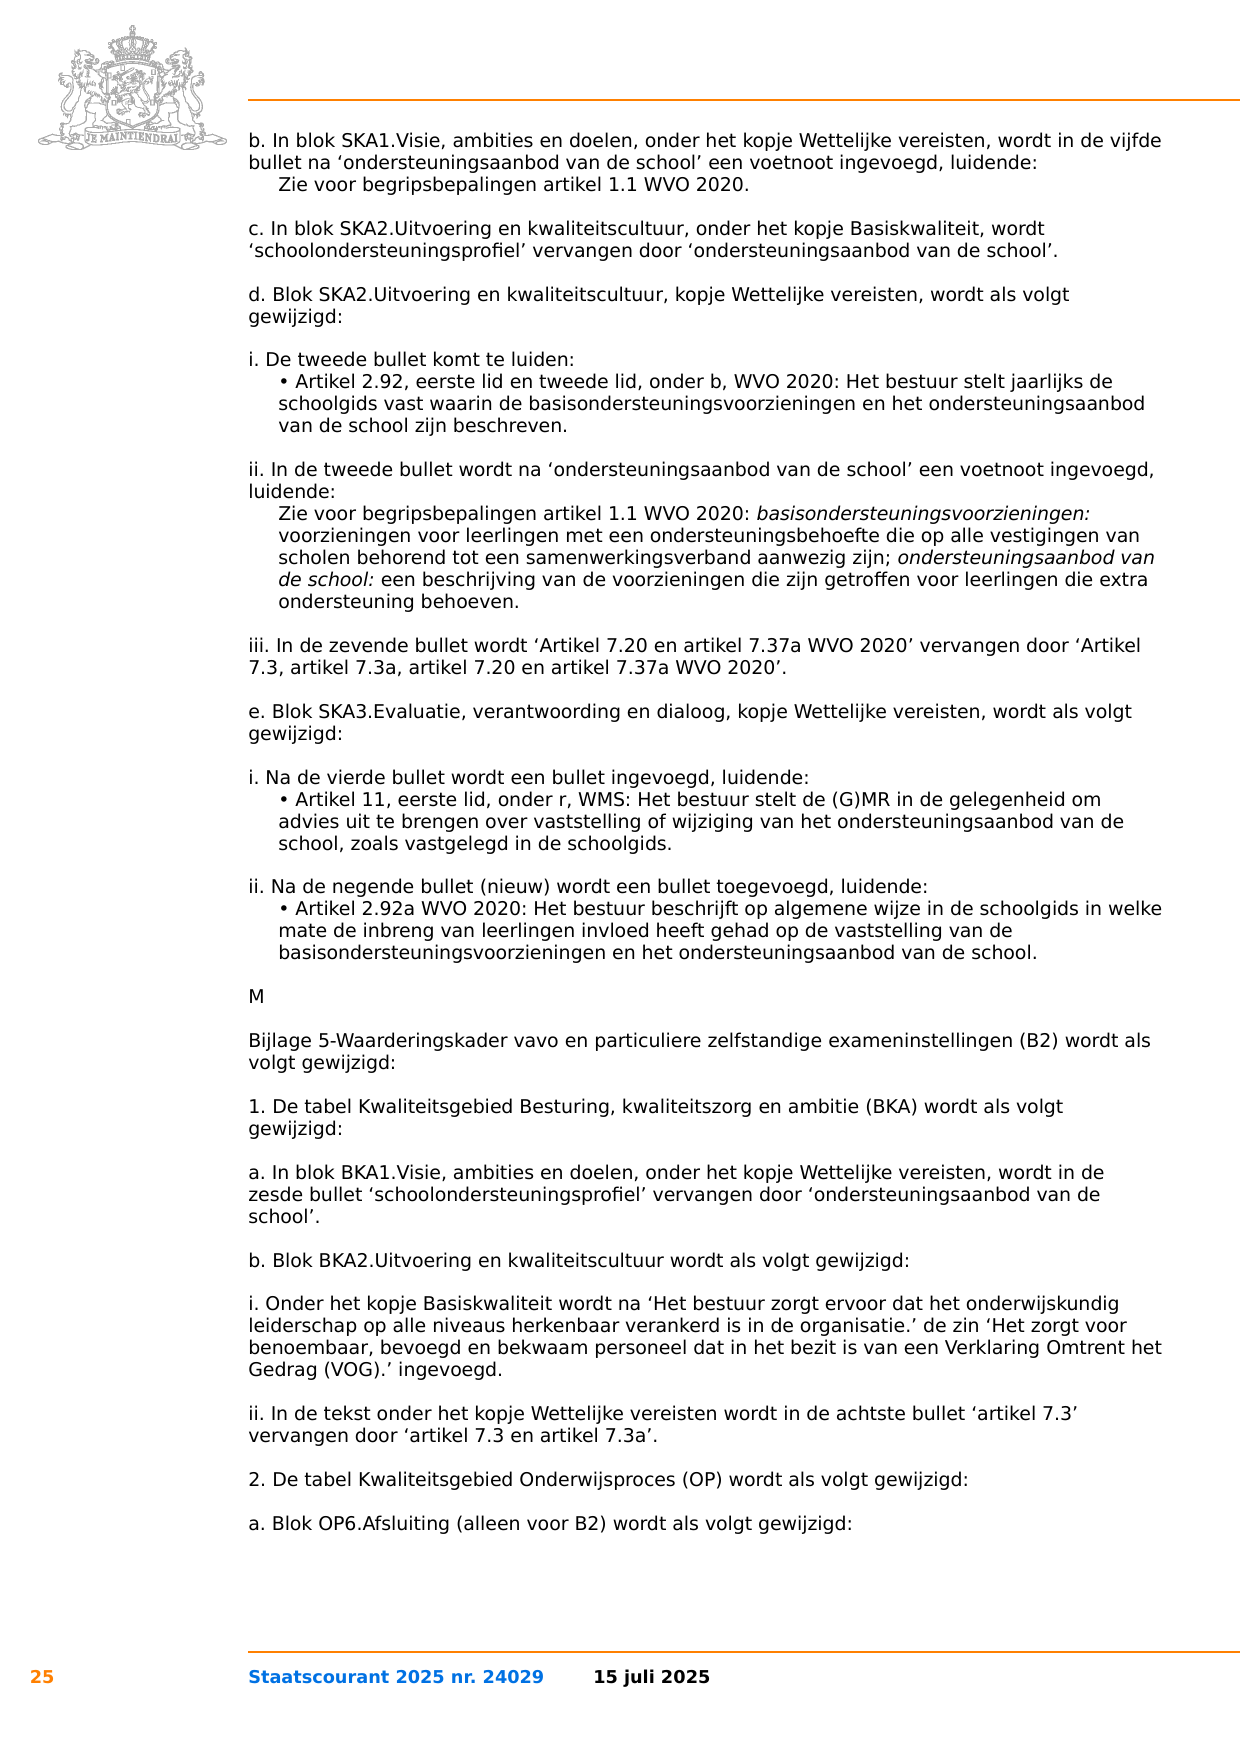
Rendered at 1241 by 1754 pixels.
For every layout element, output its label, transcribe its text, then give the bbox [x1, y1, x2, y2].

text M [248, 986, 1163, 1008]
text ii. Na de negende bullet (nieuw) wordt een bullet toegevoegd, luidende: [248, 876, 1163, 898]
text i. De tweede bullet komt te luiden: [248, 349, 1163, 371]
text c. In blok SKA2.Uitvoering en kwaliteitscultuur, onder het kopje Basiskwaliteit, wordt ‘schoolondersteuningsprofiel’ vervangen door ‘ondersteuningsaanbod van de school’. [248, 218, 1163, 262]
text • Artikel 2.92a WVO 2020: Het bestuur beschrijft op algemene wijze in de schoolgids in welke mate de inbreng van leerlingen invloed heeft gehad op de vaststelling van de basisondersteuningsvoorzieningen en het ondersteuningsaanbod van de school. [278, 898, 1163, 964]
text a. Blok OP6.Afsluiting (alleen voor B2) wordt als volgt gewijzigd: [248, 1513, 1163, 1535]
text b. Blok BKA2.Uitvoering en kwaliteitscultuur wordt als volgt gewijzigd: [248, 1249, 1163, 1271]
text i. Onder het kopje Basiskwaliteit wordt na ‘Het bestuur zorgt ervoor dat het onderwijskundig leiderschap op alle niveaus herkenbaar verankerd is in de organisatie.’ de zin ‘Het zorgt voor benoembaar, bevoegd en bekwaam personeel dat in het bezit is van een Verklaring Omtrent het Gedrag (VOG).’ ingevoegd. [248, 1293, 1163, 1381]
text 2. De tabel Kwaliteitsgebied Onderwijsproces (OP) wordt als volgt gewijzigd: [248, 1469, 1163, 1491]
text Zie voor begripsbepalingen artikel 1.1 WVO 2020: basisondersteuningsvoorzieningen: voorzieningen voor leerlingen met een ondersteuningsbehoefte die op alle vestigingen van scholen behorend tot een samenwerkingsverband aanwezig zijn; ondersteuningsaanbod van de school: een beschrijving van de voorzieningen die zijn getroffen voor leerlingen die extra ondersteuning behoeven. [278, 503, 1163, 613]
text 1. De tabel Kwaliteitsgebied Besturing, kwaliteitszorg en ambitie (BKA) wordt als volgt gewijzigd: [248, 1096, 1163, 1140]
text ii. In de tweede bullet wordt na ‘ondersteuningsaanbod van de school’ een voetnoot ingevoegd, luidende: [248, 459, 1163, 503]
text Bijlage 5-Waarderingskader vavo en particuliere zelfstandige exameninstellingen (B2) wordt als volgt gewijzigd: [248, 1030, 1163, 1074]
text ii. In de tekst onder het kopje Wettelijke vereisten wordt in de achtste bullet ‘artikel 7.3’ vervangen door ‘artikel 7.3 en artikel 7.3a’. [248, 1403, 1163, 1447]
text Zie voor begripsbepalingen artikel 1.1 WVO 2020. [278, 174, 1163, 196]
text • Artikel 2.92, eerste lid en tweede lid, onder b, WVO 2020: Het bestuur stelt jaarlijks de schoolgids vast waarin de basisondersteuningsvoorzieningen en het ondersteuningsaanbod van de school zijn beschreven. [278, 371, 1163, 437]
picture [38, 25, 227, 150]
text i. Na de vierde bullet wordt een bullet ingevoegd, luidende: [248, 767, 1163, 788]
text iii. In de zevende bullet wordt ‘Artikel 7.20 en artikel 7.37a WVO 2020’ vervangen door ‘Artikel 7.3, artikel 7.3a, artikel 7.20 en artikel 7.37a WVO 2020’. [248, 635, 1163, 679]
text • Artikel 11, eerste lid, onder r, WMS: Het bestuur stelt de (G)MR in de gelegenheid om advies uit te brengen over vaststelling of wijziging van het ondersteuningsaanbod van de school, zoals vastgelegd in de schoolgids. [278, 788, 1163, 854]
text d. Blok SKA2.Uitvoering en kwaliteitscultuur, kopje Wettelijke vereisten, wordt als volgt gewijzigd: [248, 283, 1163, 327]
text e. Blok SKA3.Evaluatie, verantwoording en dialoog, kopje Wettelijke vereisten, wordt als volgt gewijzigd: [248, 701, 1163, 745]
text a. In blok BKA1.Visie, ambities en doelen, onder het kopje Wettelijke vereisten, wordt in de zesde bullet ‘schoolondersteuningsprofiel’ vervangen door ‘ondersteuningsaanbod van de school’. [248, 1162, 1163, 1228]
text b. In blok SKA1.Visie, ambities en doelen, onder het kopje Wettelijke vereisten, wordt in de vijfde bullet na ‘ondersteuningsaanbod van de school’ een voetnoot ingevoegd, luidende: [248, 130, 1163, 174]
